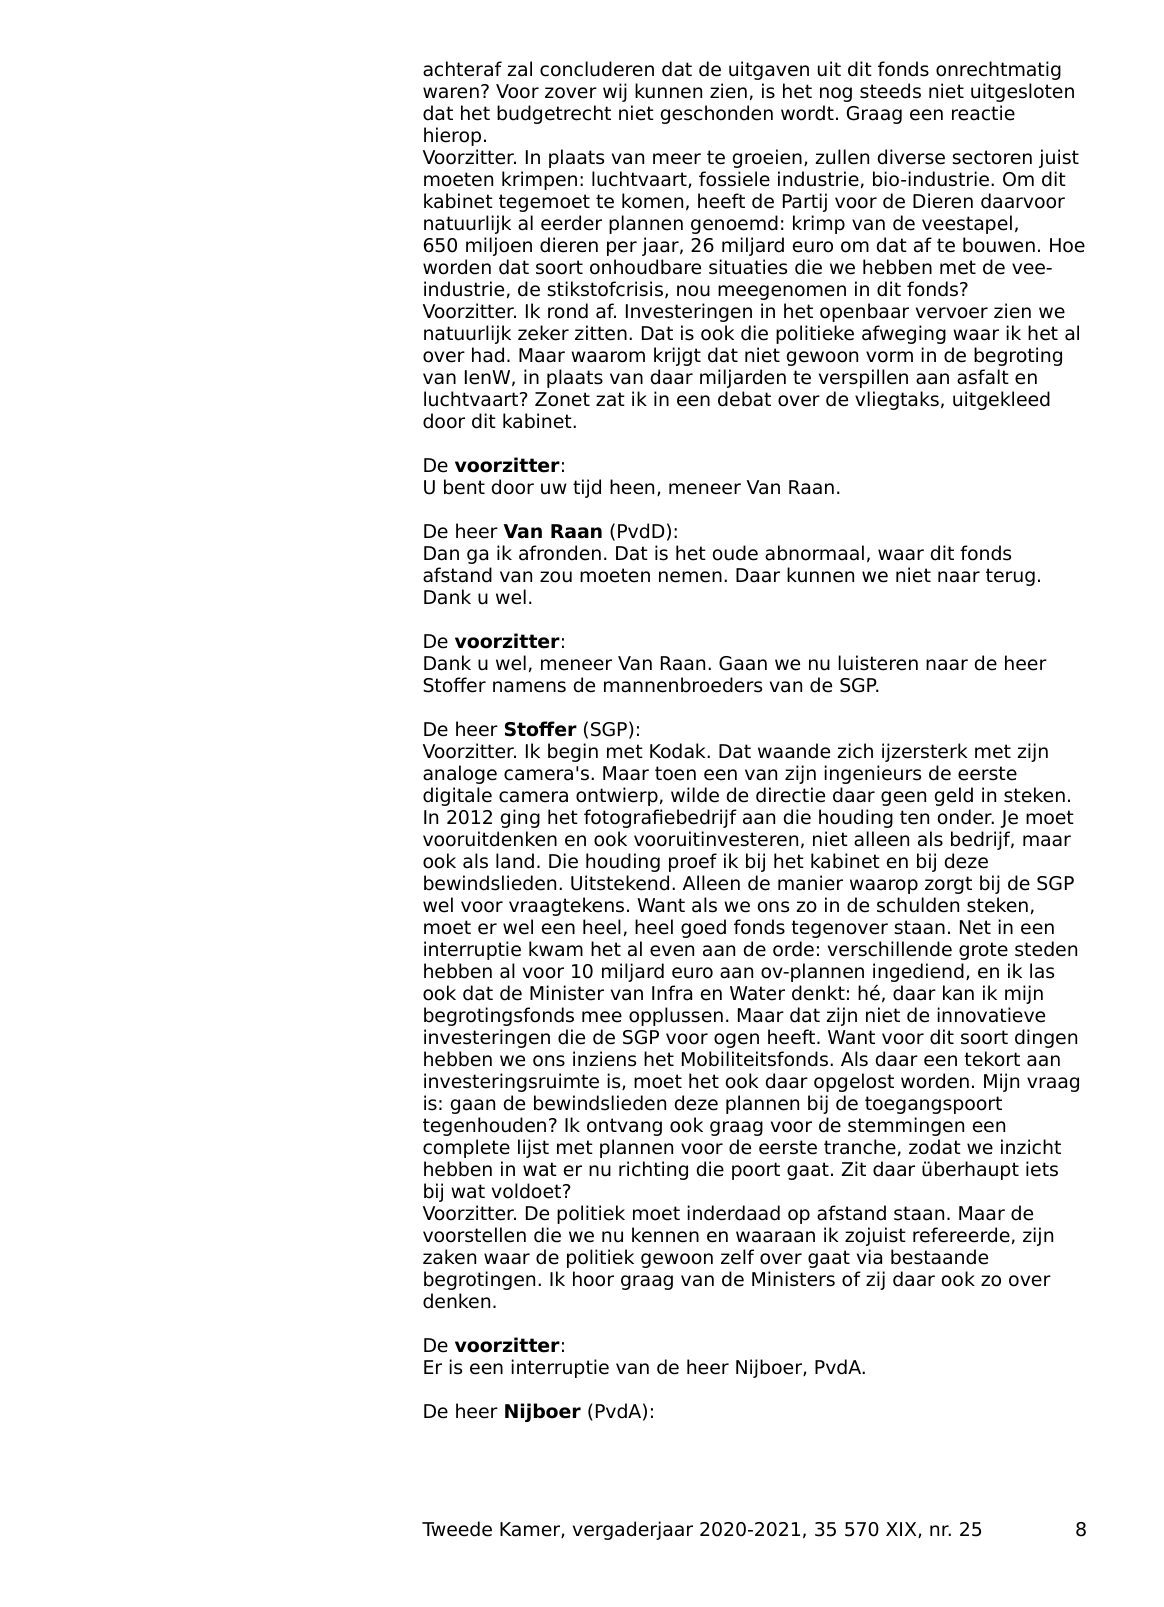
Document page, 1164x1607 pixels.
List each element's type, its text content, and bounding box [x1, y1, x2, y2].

text Voorzitter. De politiek moet inderdaad op afstand staan. Maar de voorstellen die we nu kennen en waaraan ik zojuist refereerde, zijn zaken waar de politiek gewoon zelf over gaat via bestaande begrotingen. Ik hoor graag van de Ministers of zij daar ook zo over denken. [422, 1203, 1087, 1313]
text Dank u wel, meneer Van Raan. Gaan we nu luisteren naar de heer Stoffer namens de mannenbroeders van de SGP. [422, 653, 1087, 697]
text Er is een interruptie van de heer Nijboer, PvdA. [422, 1357, 1087, 1379]
text Voorzitter. Ik rond af. Investeringen in het openbaar vervoer zien we natuurlijk zeker zitten. Dat is ook die politieke afweging waar ik het al over had. Maar waarom krijgt dat niet gewoon vorm in de begroting van IenW, in plaats van daar miljarden te verspillen aan asfalt en luchtvaart? Zonet zat ik in een debat over de vliegtaks, uitgekleed door dit kabinet. [422, 301, 1087, 433]
text achteraf zal concluderen dat de uitgaven uit dit fonds onrechtmatig waren? Voor zover wij kunnen zien, is het nog steeds niet uitgesloten dat het budgetrecht niet geschonden wordt. Graag een reactie hierop. [422, 59, 1087, 147]
text De voorzitter: [422, 455, 1087, 477]
text De voorzitter: [422, 631, 1087, 653]
text U bent door uw tijd heen, meneer Van Raan. [422, 477, 1087, 499]
text De heer Van Raan (PvdD): [422, 521, 1087, 543]
text De heer Nijboer (PvdA): [422, 1401, 1087, 1423]
text Dank u wel. [422, 587, 1087, 609]
text Dan ga ik afronden. Dat is het oude abnormaal, waar dit fonds afstand van zou moeten nemen. Daar kunnen we niet naar terug. [422, 543, 1087, 587]
text Voorzitter. Ik begin met Kodak. Dat waande zich ijzersterk met zijn analoge camera's. Maar toen een van zijn ingenieurs de eerste digitale camera ontwierp, wilde de directie daar geen geld in steken. In 2012 ging het fotografiebedrijf aan die houding ten onder. Je moet vooruitdenken en ook vooruitinvesteren, niet alleen als bedrijf, maar ook als land. Die houding proef ik bij het kabinet en bij deze bewindslieden. Uitstekend. Alleen de manier waarop zorgt bij de SGP wel voor vraagtekens. Want als we ons zo in de schulden steken, moet er wel een heel, heel goed fonds tegenover staan. Net in een interruptie kwam het al even aan de orde: verschillende grote steden hebben al voor 10 miljard euro aan ov-plannen ingediend, en ik las ook dat de Minister van Infra en Water denkt: hé, daar kan ik mijn begrotingsfonds mee opplussen. Maar dat zijn niet de innovatieve investeringen die de SGP voor ogen heeft. Want voor dit soort dingen hebben we ons inziens het Mobiliteitsfonds. Als daar een tekort aan investeringsruimte is, moet het ook daar opgelost worden. Mijn vraag is: gaan de bewindslieden deze plannen bij de toegangspoort tegenhouden? Ik ontvang ook graag voor de stemmingen een complete lijst met plannen voor de eerste tranche, zodat we inzicht hebben in wat er nu richting die poort gaat. Zit daar überhaupt iets bij wat voldoet? [422, 741, 1087, 1203]
text De voorzitter: [422, 1335, 1087, 1357]
text De heer Stoffer (SGP): [422, 719, 1087, 741]
text Voorzitter. In plaats van meer te groeien, zullen diverse sectoren juist moeten krimpen: luchtvaart, fossiele industrie, bio-industrie. Om dit kabinet tegemoet te komen, heeft de Partij voor de Dieren daarvoor natuurlijk al eerder plannen genoemd: krimp van de veestapel, 650 miljoen dieren per jaar, 26 miljard euro om dat af te bouwen. Hoe worden dat soort onhoudbare situaties die we hebben met de vee-industrie, de stikstofcrisis, nou meegenomen in dit fonds? [422, 147, 1087, 301]
